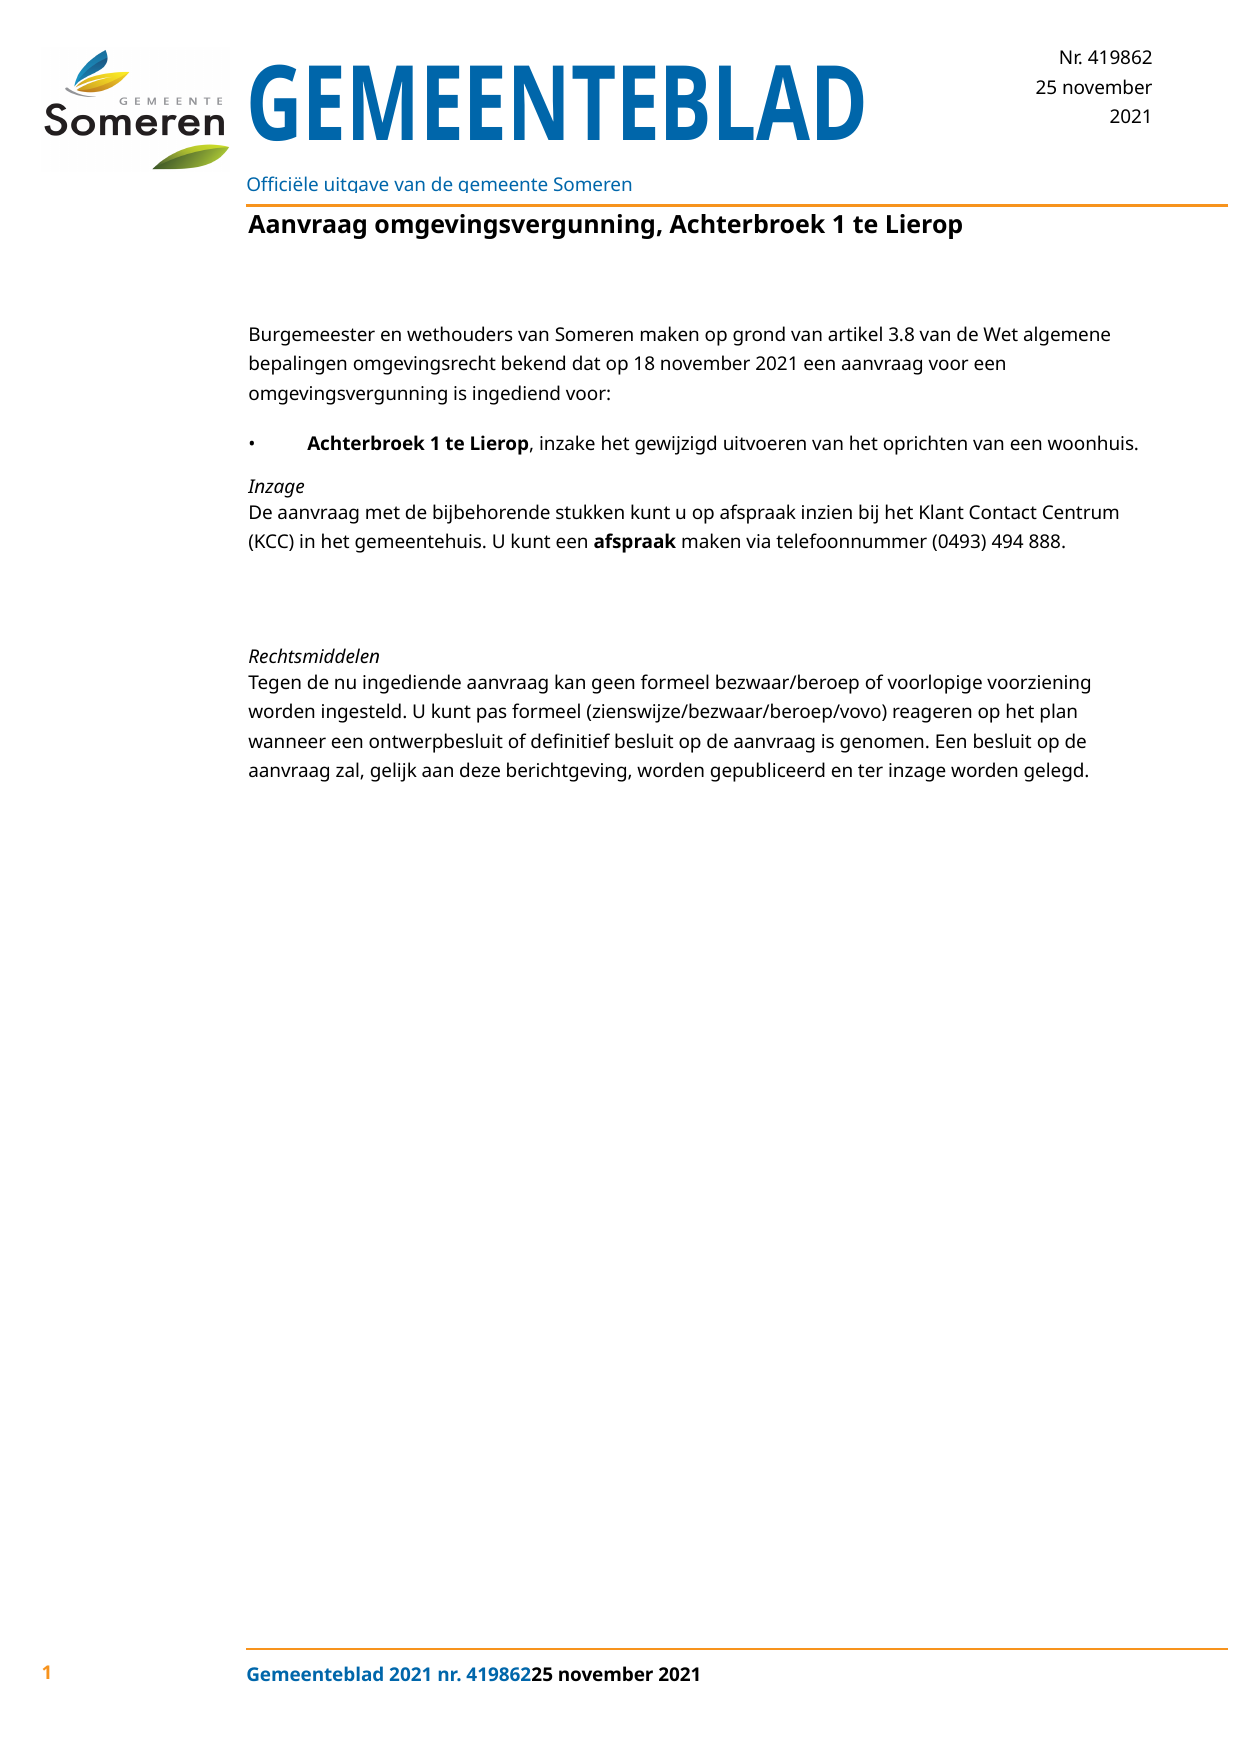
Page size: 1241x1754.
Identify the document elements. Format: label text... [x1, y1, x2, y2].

text Inzage [248, 473, 1152, 499]
list Achterbroek 1 te Lierop, inzake het gewijzigd uitvoeren van het oprichten van een woonhuis. [248, 430, 1152, 456]
text Aanvraag omgevingsvergunning, Achterbroek 1 te Lierop [248, 207, 1152, 241]
text Rechtsmiddelen [248, 643, 1152, 669]
text De aanvraag met de bijbehorende stukken kunt u op afspraak inzien bij het Klant Contact Centrum (KCC) in het gemeentehuis. U kunt een afspraak maken via telefoonnummer (0493) 494 888. [248, 499, 1152, 554]
picture [41, 47, 231, 172]
text Tegen de nu ingediende aanvraag kan geen formeel bezwaar/beroep of voorlopige voorziening worden ingesteld. U kunt pas formeel (zienswijze/bezwaar/beroep/vovo) reageren op het plan wanneer een ontwerpbesluit of definitief besluit op de aanvraag is genomen. Een besluit op de aanvraag zal, gelijk aan deze berichtgeving, worden gepubliceerd en ter inzage worden gelegd. [248, 669, 1152, 783]
text Burgemeester en wethouders van Someren maken op grond van artikel 3.8 van de Wet algemene bepalingen omgevingsrecht bekend dat op 18 november 2021 een aanvraag voor een omgevingsvergunning is ingediend voor: [248, 321, 1152, 406]
